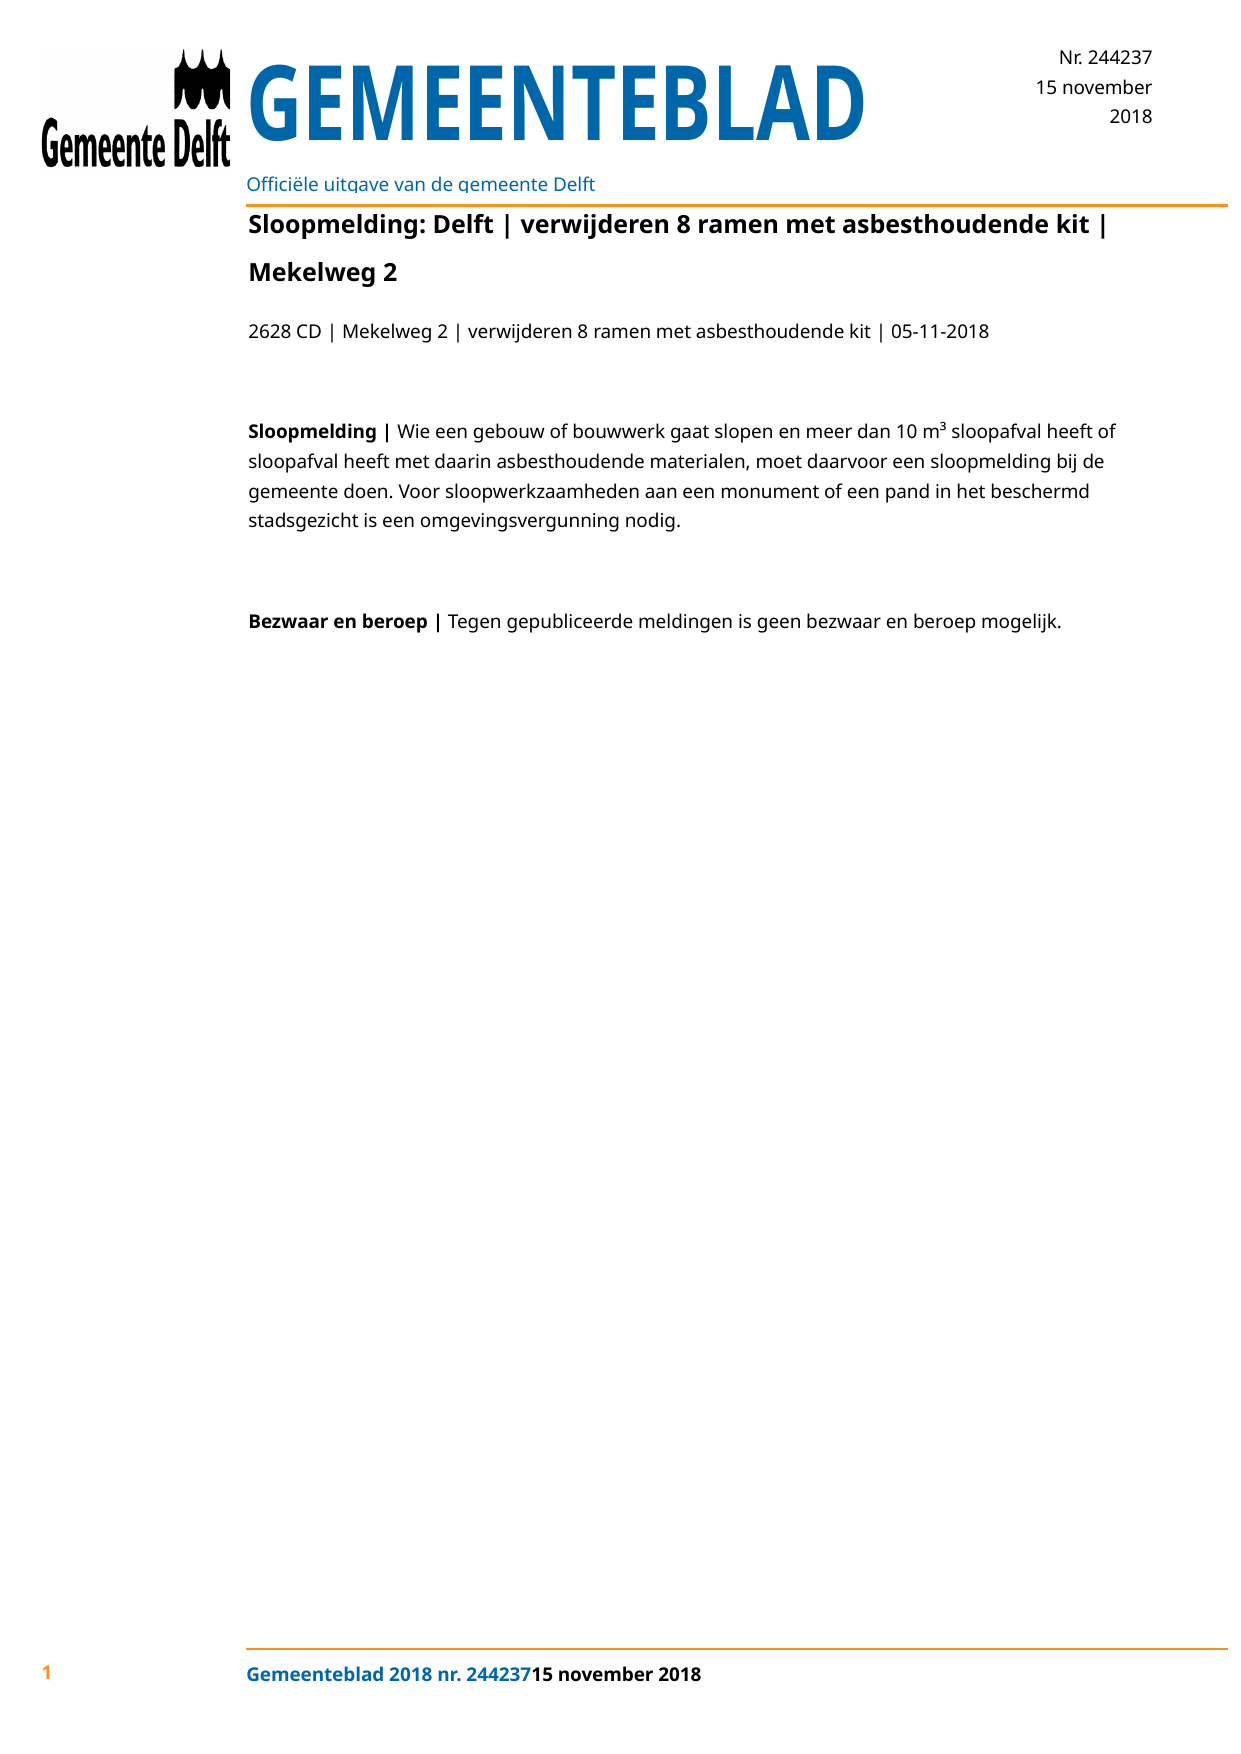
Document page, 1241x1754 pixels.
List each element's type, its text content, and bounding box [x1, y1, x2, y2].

text Sloopmelding: Delft | verwijderen 8 ramen met asbesthoudende kit | Mekelweg 2 [248, 207, 1152, 288]
text Bezwaar en beroep | Tegen gepubliceerde meldingen is geen bezwaar en beroep mogelijk. [248, 608, 1152, 634]
text Sloopmelding | Wie een gebouw of bouwwerk gaat slopen en meer dan 10 m³ sloopafval heeft of sloopafval heeft met daarin asbesthoudende materialen, moet daarvoor een sloopmelding bij de gemeente doen. Voor sloopwerkzaamheden aan een monument of een pand in het beschermd stadsgezicht is een omgevingsvergunning nodig. [248, 419, 1152, 533]
text 2628 CD | Mekelweg 2 | verwijderen 8 ramen met asbesthoudende kit | 05-11-2018 [248, 318, 1152, 344]
picture [41, 47, 231, 172]
